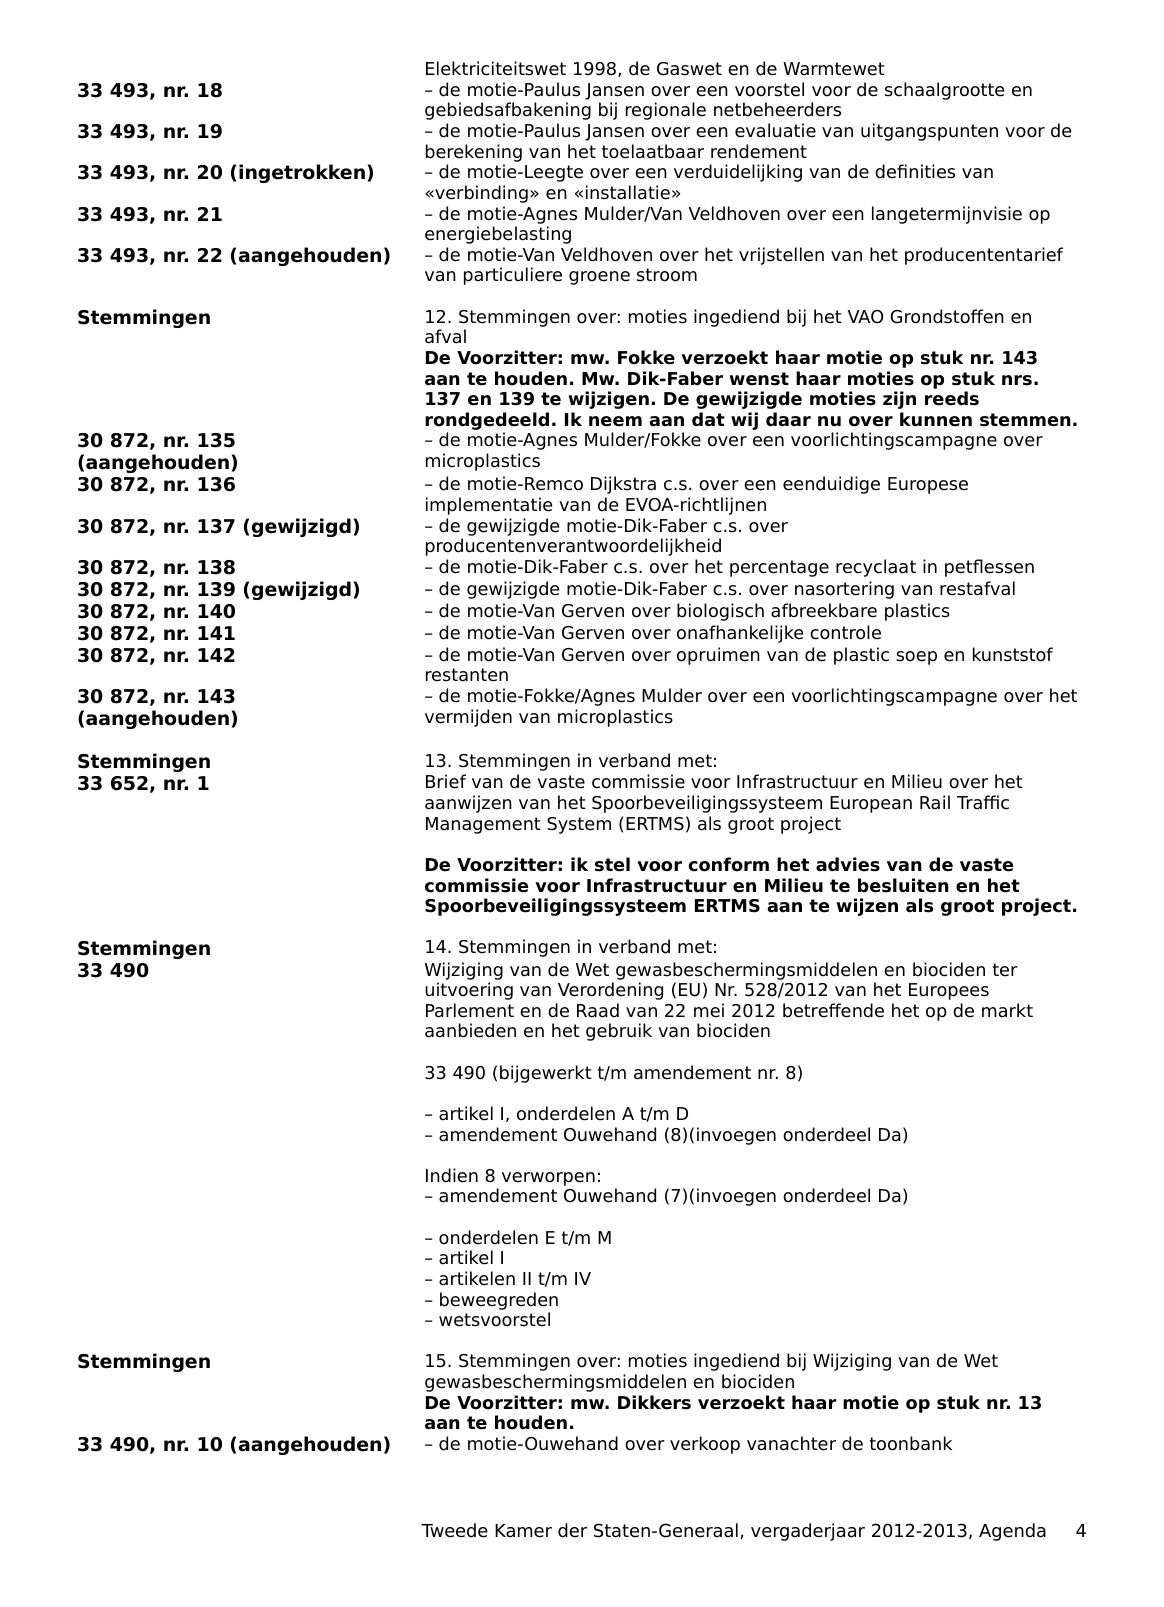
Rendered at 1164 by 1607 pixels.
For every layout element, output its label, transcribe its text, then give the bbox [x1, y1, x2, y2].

table_cell – artikel I [418, 1248, 1087, 1269]
table_cell – wetsvoorstel [418, 1310, 1087, 1331]
table_cell [77, 1310, 401, 1331]
table_cell [401, 579, 418, 601]
table_cell [401, 1125, 418, 1145]
table_cell [401, 938, 418, 959]
table_cell 30 872, nr. 142 [77, 645, 401, 686]
table_cell 12. Stemmingen over: moties ingediend bij het VAO Grondstoffen en afval [418, 307, 1087, 348]
table_cell – de gewijzigde motie-Dik-Faber c.s. over producentenverantwoordelijkheid [418, 516, 1087, 557]
table_cell – de motie-Agnes Mulder/Van Veldhoven over een langetermijnvisie op energiebelasting [418, 204, 1087, 245]
table_cell – de motie-Paulus Jansen over een evaluatie van uitgangspunten voor de berekening van het toelaatbaar rendement [418, 121, 1087, 162]
table_cell [401, 1290, 418, 1310]
table_cell [77, 348, 401, 430]
table_cell [401, 1104, 418, 1124]
table_cell [401, 204, 418, 245]
table_cell 30 872, nr. 139 (gewijzigd) [77, 579, 401, 601]
table_cell [77, 1207, 401, 1228]
table_cell [418, 917, 1087, 937]
table_cell [401, 1042, 418, 1063]
table_cell – de motie-Van Gerven over opruimen van de plastic soep en kunststof restanten [418, 645, 1087, 686]
table_cell 13. Stemmingen in verband met: [418, 751, 1087, 772]
table_cell 30 872, nr. 143 (aangehouden) [77, 686, 401, 730]
table_cell Brief van de vaste commissie voor Infrastructuur en Milieu over het aanwijzen van het Spoorbeveiligingssysteem European Rail Traffic Management System (ERTMS) als groot project [418, 773, 1087, 834]
table_cell [401, 1351, 418, 1393]
table_cell [401, 917, 418, 937]
table_cell – amendement Ouwehand (8)(invoegen onderdeel Da) [418, 1125, 1087, 1145]
table_cell [401, 1207, 418, 1228]
table_cell Stemmingen [77, 307, 401, 348]
table_cell [401, 59, 418, 80]
table_cell [77, 1145, 401, 1166]
table_cell [418, 286, 1087, 307]
table_cell [77, 59, 401, 80]
table_cell [77, 1104, 401, 1124]
table_cell [77, 1125, 401, 1145]
table_cell [77, 855, 401, 917]
table_cell [401, 286, 418, 307]
table_cell 30 872, nr. 135 (aangehouden) [77, 430, 401, 474]
table_cell 15. Stemmingen over: moties ingediend bij Wijziging van de Wet gewasbeschermingsmiddelen en biociden [418, 1351, 1087, 1393]
table_cell 30 872, nr. 140 [77, 601, 401, 623]
table_cell 33 493, nr. 20 (ingetrokken) [77, 162, 401, 203]
table_cell [401, 855, 418, 917]
table_cell [77, 1166, 401, 1186]
table_cell 33 490 (bijgewerkt t/m amendement nr. 8) [418, 1063, 1087, 1083]
table_cell [77, 286, 401, 307]
table_cell [77, 1186, 401, 1207]
table_cell – de motie-Remco Dijkstra c.s. over een eenduidige Europese implementatie van de EVOA-richtlijnen [418, 474, 1087, 516]
table_cell – de motie-Van Gerven over biologisch afbreekbare plastics [418, 601, 1087, 623]
table_cell 33 493, nr. 22 (aangehouden) [77, 245, 401, 286]
table_cell [401, 1393, 418, 1434]
table_cell – amendement Ouwehand (7)(invoegen onderdeel Da) [418, 1186, 1087, 1207]
table_cell [77, 1228, 401, 1248]
table_cell 33 493, nr. 19 [77, 121, 401, 162]
table_cell [77, 730, 401, 751]
table_cell [401, 1186, 418, 1207]
table_cell [77, 1083, 401, 1104]
table_cell [77, 1269, 401, 1289]
table_cell [401, 1331, 418, 1351]
table_cell [401, 751, 418, 772]
table_cell [418, 1145, 1087, 1166]
table_cell [401, 1248, 418, 1269]
table_cell [77, 1290, 401, 1310]
table_cell [418, 1207, 1087, 1228]
table_cell – de gewijzigde motie-Dik-Faber c.s. over nasortering van restafval [418, 579, 1087, 601]
table_cell [401, 1063, 418, 1083]
table_cell [77, 1331, 401, 1351]
table_cell De Voorzitter: mw. Fokke verzoekt haar motie op stuk nr. 143 aan te houden. Mw. Dik-Faber wenst haar moties op stuk nrs. 137 en 139 te wijzigen. De gewijzigde moties zijn reeds rondgedeeld. Ik neem aan dat wij daar nu over kunnen stemmen. [418, 348, 1087, 430]
table_cell 33 493, nr. 18 [77, 80, 401, 121]
table_cell De Voorzitter: ik stel voor conform het advies van de vaste commissie voor Infrastructuur en Milieu te besluiten en het Spoorbeveiligingssysteem ERTMS aan te wijzen als groot project. [418, 855, 1087, 917]
table_cell 30 872, nr. 141 [77, 623, 401, 645]
table_cell [401, 1166, 418, 1186]
table_cell [401, 557, 418, 579]
table_cell [401, 773, 418, 834]
table_cell [77, 917, 401, 937]
table_cell Stemmingen [77, 938, 401, 959]
table_cell – de motie-Paulus Jansen over een voorstel voor de schaalgrootte en gebiedsafbakening bij regionale netbeheerders [418, 80, 1087, 121]
table_cell – de motie-Leegte over een verduidelijking van de definities van «verbinding» en «installatie» [418, 162, 1087, 203]
table_cell 30 872, nr. 137 (gewijzigd) [77, 516, 401, 557]
table_cell 33 493, nr. 21 [77, 204, 401, 245]
table_cell – beweegreden [418, 1290, 1087, 1310]
table_cell [401, 1434, 418, 1456]
table_cell 14. Stemmingen in verband met: [418, 938, 1087, 959]
table_cell Stemmingen [77, 1351, 401, 1393]
table_cell – artikel I, onderdelen A t/m D [418, 1104, 1087, 1124]
table_cell [77, 1042, 401, 1063]
table_cell – de motie-Fokke/Agnes Mulder over een voorlichtingscampagne over het vermijden van microplastics [418, 686, 1087, 730]
table_cell [418, 1083, 1087, 1104]
table_cell [401, 474, 418, 516]
table_cell [401, 1310, 418, 1331]
table_cell [401, 960, 418, 1042]
table_cell De Voorzitter: mw. Dikkers verzoekt haar motie op stuk nr. 13 aan te houden. [418, 1393, 1087, 1434]
table_cell Elektriciteitswet 1998, de Gaswet en de Warmtewet [418, 59, 1087, 80]
table_cell [77, 1063, 401, 1083]
table_cell [401, 1083, 418, 1104]
table_cell [418, 1331, 1087, 1351]
table_cell – de motie-Agnes Mulder/Fokke over een voorlichtingscampagne over microplastics [418, 430, 1087, 474]
table_cell [401, 686, 418, 730]
table_cell – de motie-Van Gerven over onafhankelijke controle [418, 623, 1087, 645]
table_cell [401, 730, 418, 751]
table_cell Wijziging van de Wet gewasbeschermingsmiddelen en biociden ter uitvoering van Verordening (EU) Nr. 528/2012 van het Europees Parlement en de Raad van 22 mei 2012 betreffende het op de markt aanbieden en het gebruik van biociden [418, 960, 1087, 1042]
table_cell [401, 601, 418, 623]
table_cell [77, 834, 401, 855]
table_cell [401, 1145, 418, 1166]
table_cell [401, 348, 418, 430]
table_cell [401, 121, 418, 162]
table_cell 33 490 [77, 960, 401, 1042]
table_cell – de motie-Van Veldhoven over het vrijstellen van het producententarief van particuliere groene stroom [418, 245, 1087, 286]
table_cell – de motie-Dik-Faber c.s. over het percentage recyclaat in petflessen [418, 557, 1087, 579]
table_cell [401, 245, 418, 286]
table_cell [401, 307, 418, 348]
table_cell [401, 516, 418, 557]
table_cell [401, 623, 418, 645]
table_cell [401, 1228, 418, 1248]
table_cell Stemmingen [77, 751, 401, 772]
table_cell [418, 730, 1087, 751]
table_cell 33 652, nr. 1 [77, 773, 401, 834]
table_cell – de motie-Ouwehand over verkoop vanachter de toonbank [418, 1434, 1087, 1456]
table_cell [401, 162, 418, 203]
table_cell 30 872, nr. 138 [77, 557, 401, 579]
table_cell [401, 645, 418, 686]
table_cell – onderdelen E t/m M [418, 1228, 1087, 1248]
table_cell [401, 834, 418, 855]
table_cell [418, 1042, 1087, 1063]
table_cell [77, 1248, 401, 1269]
table_cell 33 490, nr. 10 (aangehouden) [77, 1434, 401, 1456]
table_cell [401, 430, 418, 474]
table_cell – artikelen II t/m IV [418, 1269, 1087, 1289]
table_cell [401, 80, 418, 121]
table_cell Indien 8 verworpen: [418, 1166, 1087, 1186]
table_cell 30 872, nr. 136 [77, 474, 401, 516]
table_cell [77, 1393, 401, 1434]
table_cell [418, 834, 1087, 855]
table_cell [401, 1269, 418, 1289]
